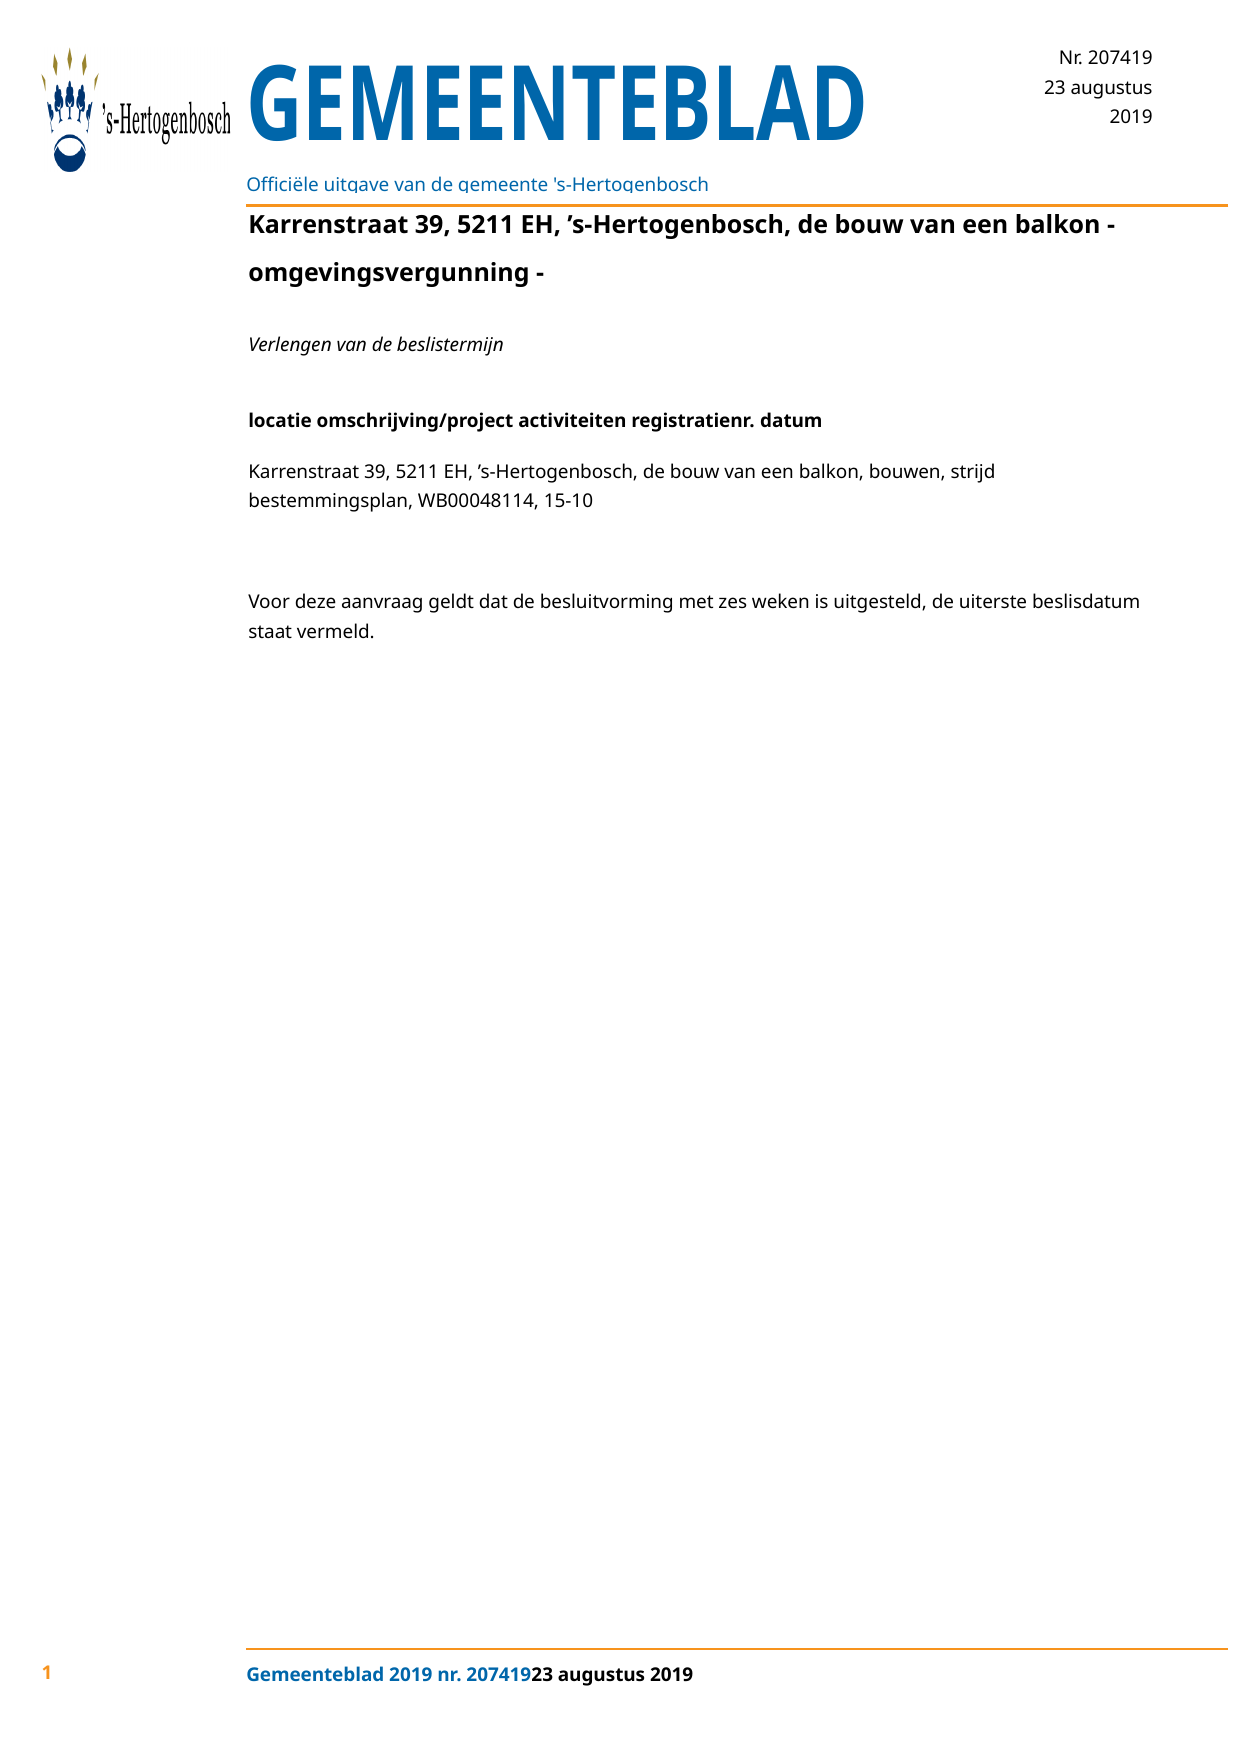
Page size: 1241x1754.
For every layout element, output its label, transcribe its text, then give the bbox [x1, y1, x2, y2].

text Karrenstraat 39, 5211 EH, ’s-Hertogenbosch, de bouw van een balkon - omgevingsvergunning - [248, 207, 1152, 288]
text locatie omschrijving/project activiteiten registratienr. datum [248, 408, 1152, 433]
text Karrenstraat 39, 5211 EH, ’s-Hertogenbosch, de bouw van een balkon, bouwen, strijd bestemmingsplan, WB00048114, 15-10 [248, 458, 1152, 513]
text Verlengen van de beslistermijn [248, 331, 1152, 357]
text Voor deze aanvraag geldt dat de besluitvorming met zes weken is uitgesteld, de uiterste beslisdatum staat vermeld. [248, 588, 1152, 644]
picture [41, 47, 231, 172]
